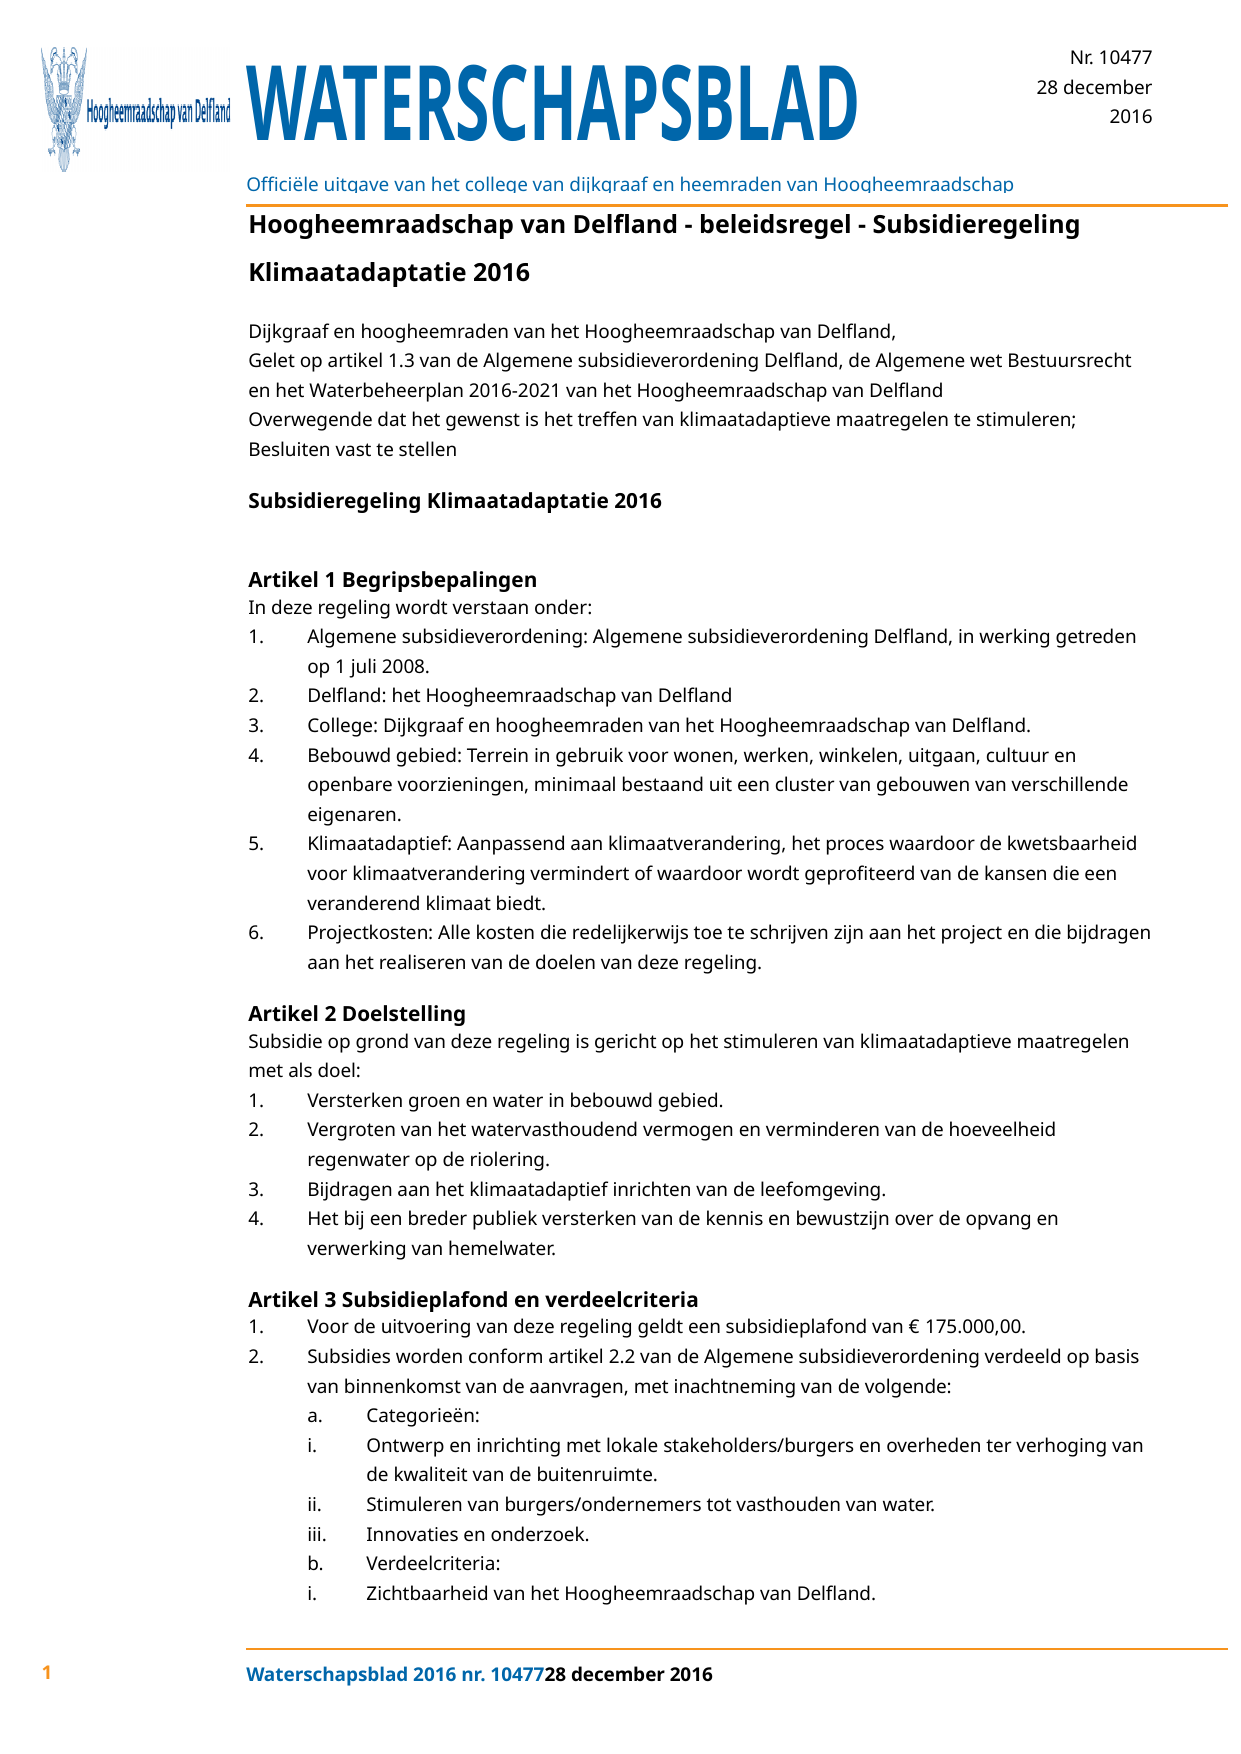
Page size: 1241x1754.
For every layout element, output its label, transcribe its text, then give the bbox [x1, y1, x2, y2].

list Vergroten van het watervasthoudend vermogen en verminderen van de hoeveelheid regenwater op de riolering. [248, 1117, 1152, 1172]
list Versterken groen en water in bebouwd gebied. [248, 1087, 1152, 1113]
list Bijdragen aan het klimaatadaptief inrichten van de leefomgeving. [248, 1176, 1152, 1201]
text Artikel 1 Begripsbepalingen [248, 566, 1152, 594]
list Klimaatadaptief: Aanpassend aan klimaatverandering, het proces waardoor de kwetsbaarheid voor klimaatverandering vermindert of waardoor wordt geprofiteerd van de kansen die een veranderend klimaat biedt. [248, 831, 1152, 916]
list Stimuleren van burgers/ondernemers tot vasthouden van water. [307, 1491, 1152, 1517]
text Hoogheemraadschap van Delfland - beleidsregel - Subsidieregeling Klimaatadaptatie 2016 [248, 207, 1152, 288]
list Verdeelcriteria: [307, 1550, 1152, 1576]
list Subsidies worden conform artikel 2.2 van de Algemene subsidieverordening verdeeld op basis van binnenkomst van de aanvragen, met inachtneming van de volgende: [248, 1343, 1152, 1399]
list College: Dijkgraaf en hoogheemraden van het Hoogheemraadschap van Delfland. [248, 712, 1152, 738]
list Projectkosten: Alle kosten die redelijkerwijs toe te schrijven zijn aan het project en die bijdragen aan het realiseren van de doelen van deze regeling. [248, 919, 1152, 975]
text Besluiten vast te stellen [248, 436, 1152, 462]
text Artikel 2 Doelstelling [248, 999, 1152, 1028]
list Voor de uitvoering van deze regeling geldt een subsidieplafond van € 175.000,00. [248, 1314, 1152, 1339]
list Categorieën: [307, 1402, 1152, 1428]
text Dijkgraaf en hoogheemraden van het Hoogheemraadschap van Delfland, [248, 318, 1152, 344]
list Innovaties en onderzoek. [307, 1521, 1152, 1547]
text Gelet op artikel 1.3 van de Algemene subsidieverordening Delfland, de Algemene wet Bestuursrecht en het Waterbeheerplan 2016-2021 van het Hoogheemraadschap van Delfland [248, 347, 1152, 403]
text Artikel 3 Subsidieplafond en verdeelcriteria [248, 1285, 1152, 1314]
list Het bij een breder publiek versterken van de kennis en bewustzijn over de opvang en verwerking van hemelwater. [248, 1205, 1152, 1261]
picture [41, 47, 231, 172]
list Delfland: het Hoogheemraadschap van Delfland [248, 683, 1152, 708]
list Zichtbaarheid van het Hoogheemraadschap van Delfland. [307, 1580, 1152, 1606]
text Overwegende dat het gewenst is het treffen van klimaatadaptieve maatregelen te stimuleren; [248, 407, 1152, 432]
list Bebouwd gebied: Terrein in gebruik voor wonen, werken, winkelen, uitgaan, cultuur en openbare voorzieningen, minimaal bestaand uit een cluster van gebouwen van verschillende eigenaren. [248, 742, 1152, 827]
list Algemene subsidieverordening: Algemene subsidieverordening Delfland, in werking getreden op 1 juli 2008. [248, 623, 1152, 679]
list Ontwerp en inrichting met lokale stakeholders/burgers en overheden ter verhoging van de kwaliteit van de buitenruimte. [307, 1432, 1152, 1487]
text Subsidie op grond van deze regeling is gericht op het stimuleren van klimaatadaptieve maatregelen met als doel: [248, 1028, 1152, 1083]
text In deze regeling wordt verstaan onder: [248, 594, 1152, 620]
text Subsidieregeling Klimaatadaptatie 2016 [248, 487, 1152, 515]
